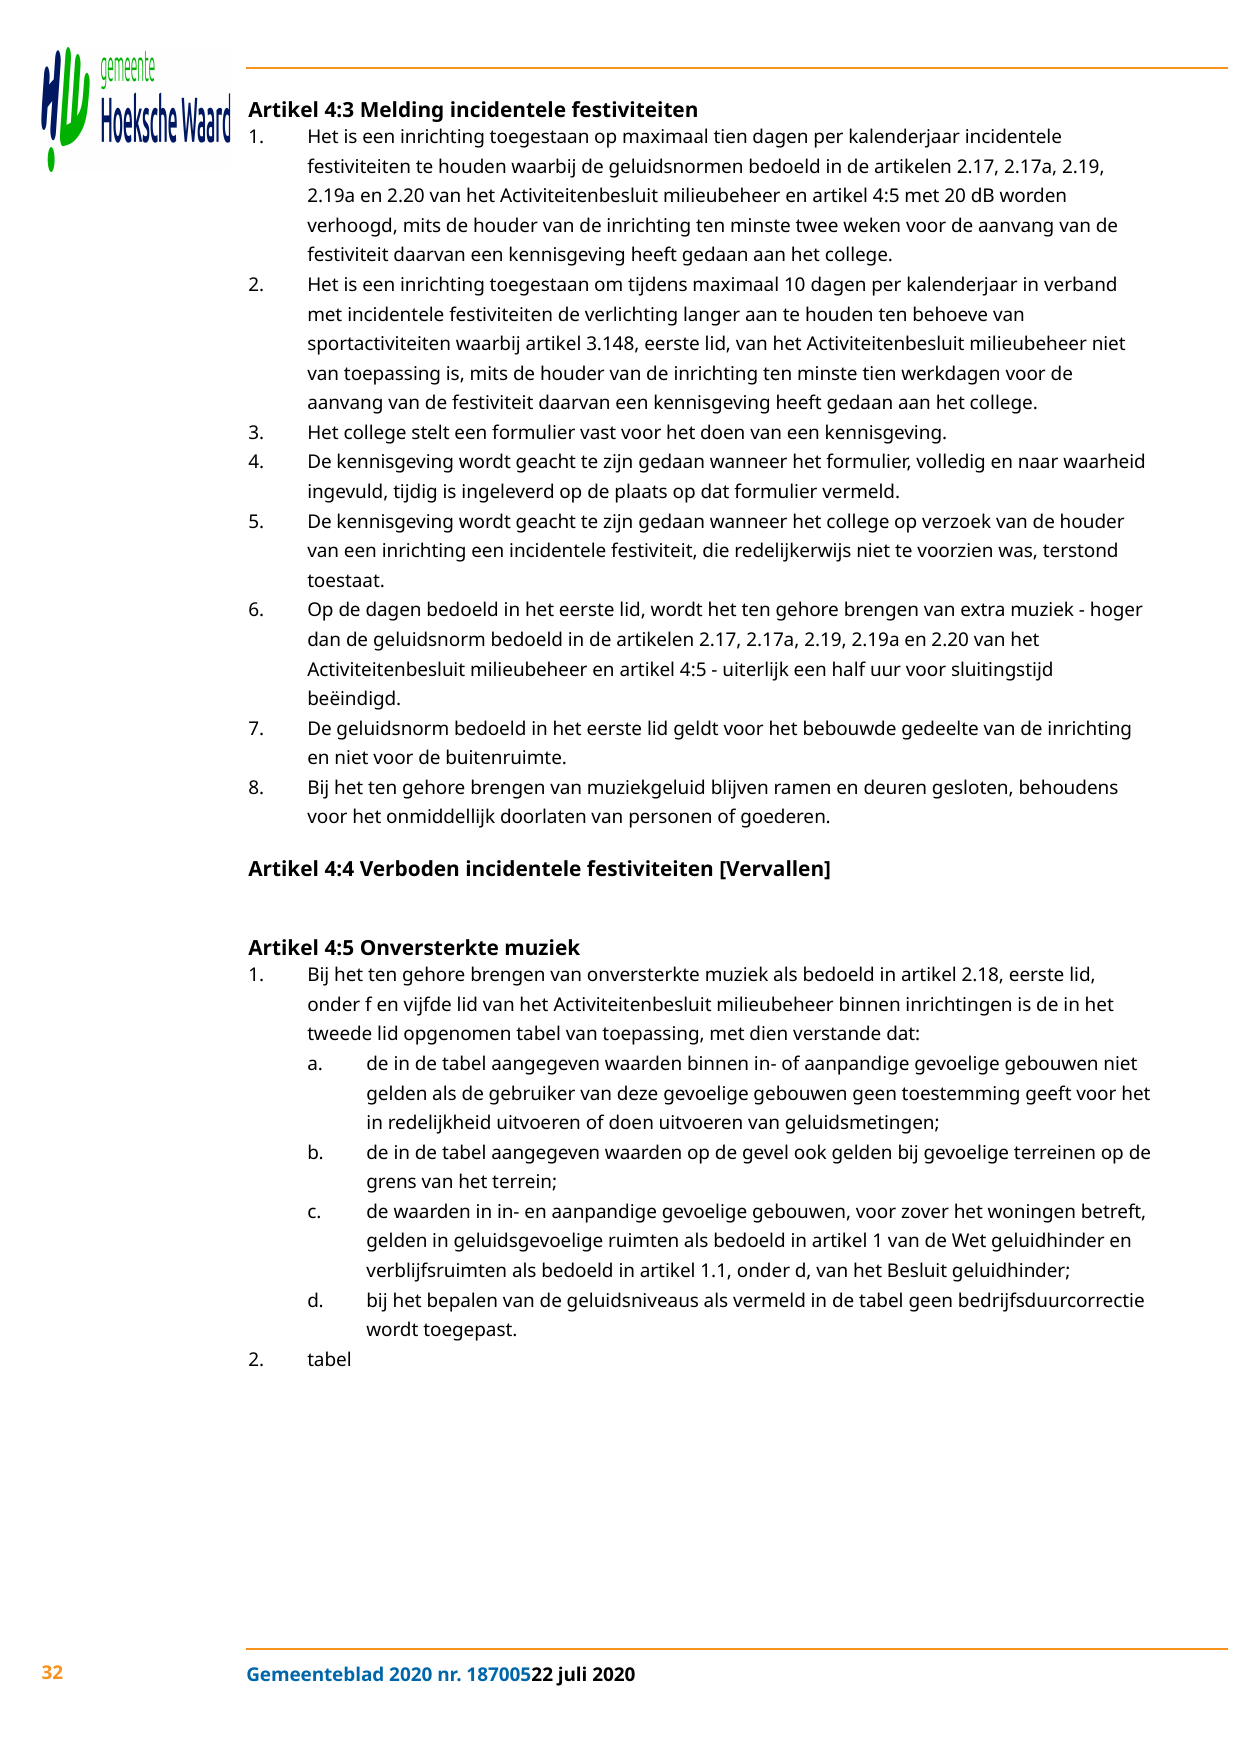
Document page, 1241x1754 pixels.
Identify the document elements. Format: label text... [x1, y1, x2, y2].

text Artikel 4:5 Onversterkte muziek [248, 933, 1152, 961]
list De kennisgeving wordt geacht te zijn gedaan wanneer het college op verzoek van de houder van een inrichting een incidentele festiviteit, die redelijkerwijs niet te voorzien was, terstond toestaat. [248, 508, 1152, 593]
list de in de tabel aangegeven waarden op de gevel ook gelden bij gevoelige terreinen op de grens van het terrein; [307, 1139, 1152, 1194]
text Artikel 4:4 Verboden incidentele festiviteiten [Vervallen] [248, 854, 1152, 882]
list Het is een inrichting toegestaan om tijdens maximaal 10 dagen per kalenderjaar in verband met incidentele festiviteiten de verlichting langer aan te houden ten behoeve van sportactiviteiten waarbij artikel 3.148, eerste lid, van het Activiteitenbesluit milieubeheer niet van toepassing is, mits de houder van de inrichting ten minste tien werkdagen voor de aanvang van de festiviteit daarvan een kennisgeving heeft gedaan aan het college. [248, 271, 1152, 415]
list Op de dagen bedoeld in het eerste lid, wordt het ten gehore brengen van extra muziek - hoger dan de geluidsnorm bedoeld in de artikelen 2.17, 2.17a, 2.19, 2.19a en 2.20 van het Activiteitenbesluit milieubeheer en artikel 4:5 - uiterlijk een half uur voor sluitingstijd beëindigd. [248, 597, 1152, 711]
text Artikel 4:3 Melding incidentele festiviteiten [248, 95, 1152, 123]
list de waarden in in- en aanpandige gevoelige gebouwen, voor zover het woningen betreft, gelden in geluidsgevoelige ruimten als bedoeld in artikel 1 van de Wet geluidhinder en verblijfsruimten als bedoeld in artikel 1.1, onder d, van het Besluit geluidhinder; [307, 1198, 1152, 1283]
picture [41, 47, 231, 172]
list de in de tabel aangegeven waarden binnen in- of aanpandige gevoelige gebouwen niet gelden als de gebruiker van deze gevoelige gebouwen geen toestemming geeft voor het in redelijkheid uitvoeren of doen uitvoeren van geluidsmetingen; [307, 1050, 1152, 1135]
list De geluidsnorm bedoeld in het eerste lid geldt voor het bebouwde gedeelte van de inrichting en niet voor de buitenruimte. [248, 715, 1152, 770]
list Het is een inrichting toegestaan op maximaal tien dagen per kalenderjaar incidentele festiviteiten te houden waarbij de geluidsnormen bedoeld in de artikelen 2.17, 2.17a, 2.19, 2.19a en 2.20 van het Activiteitenbesluit milieubeheer en artikel 4:5 met 20 dB worden verhoogd, mits de houder van de inrichting ten minste twee weken voor de aanvang van de festiviteit daarvan een kennisgeving heeft gedaan aan het college. [248, 123, 1152, 267]
list Bij het ten gehore brengen van muziekgeluid blijven ramen en deuren gesloten, behoudens voor het onmiddellijk doorlaten van personen of goederen. [248, 774, 1152, 829]
list Het college stelt een formulier vast voor het doen van een kennisgeving. [248, 419, 1152, 445]
list bij het bepalen van de geluidsniveaus als vermeld in de tabel geen bedrijfsduurcorrectie wordt toegepast. [307, 1287, 1152, 1342]
list Bij het ten gehore brengen van onversterkte muziek als bedoeld in artikel 2.18, eerste lid, onder f en vijfde lid van het Activiteitenbesluit milieubeheer binnen inrichtingen is de in het tweede lid opgenomen tabel van toepassing, met dien verstande dat: [248, 961, 1152, 1046]
list De kennisgeving wordt geacht te zijn gedaan wanneer het formulier, volledig en naar waarheid ingevuld, tijdig is ingeleverd op de plaats op dat formulier vermeld. [248, 449, 1152, 504]
list tabel [248, 1346, 1152, 1372]
